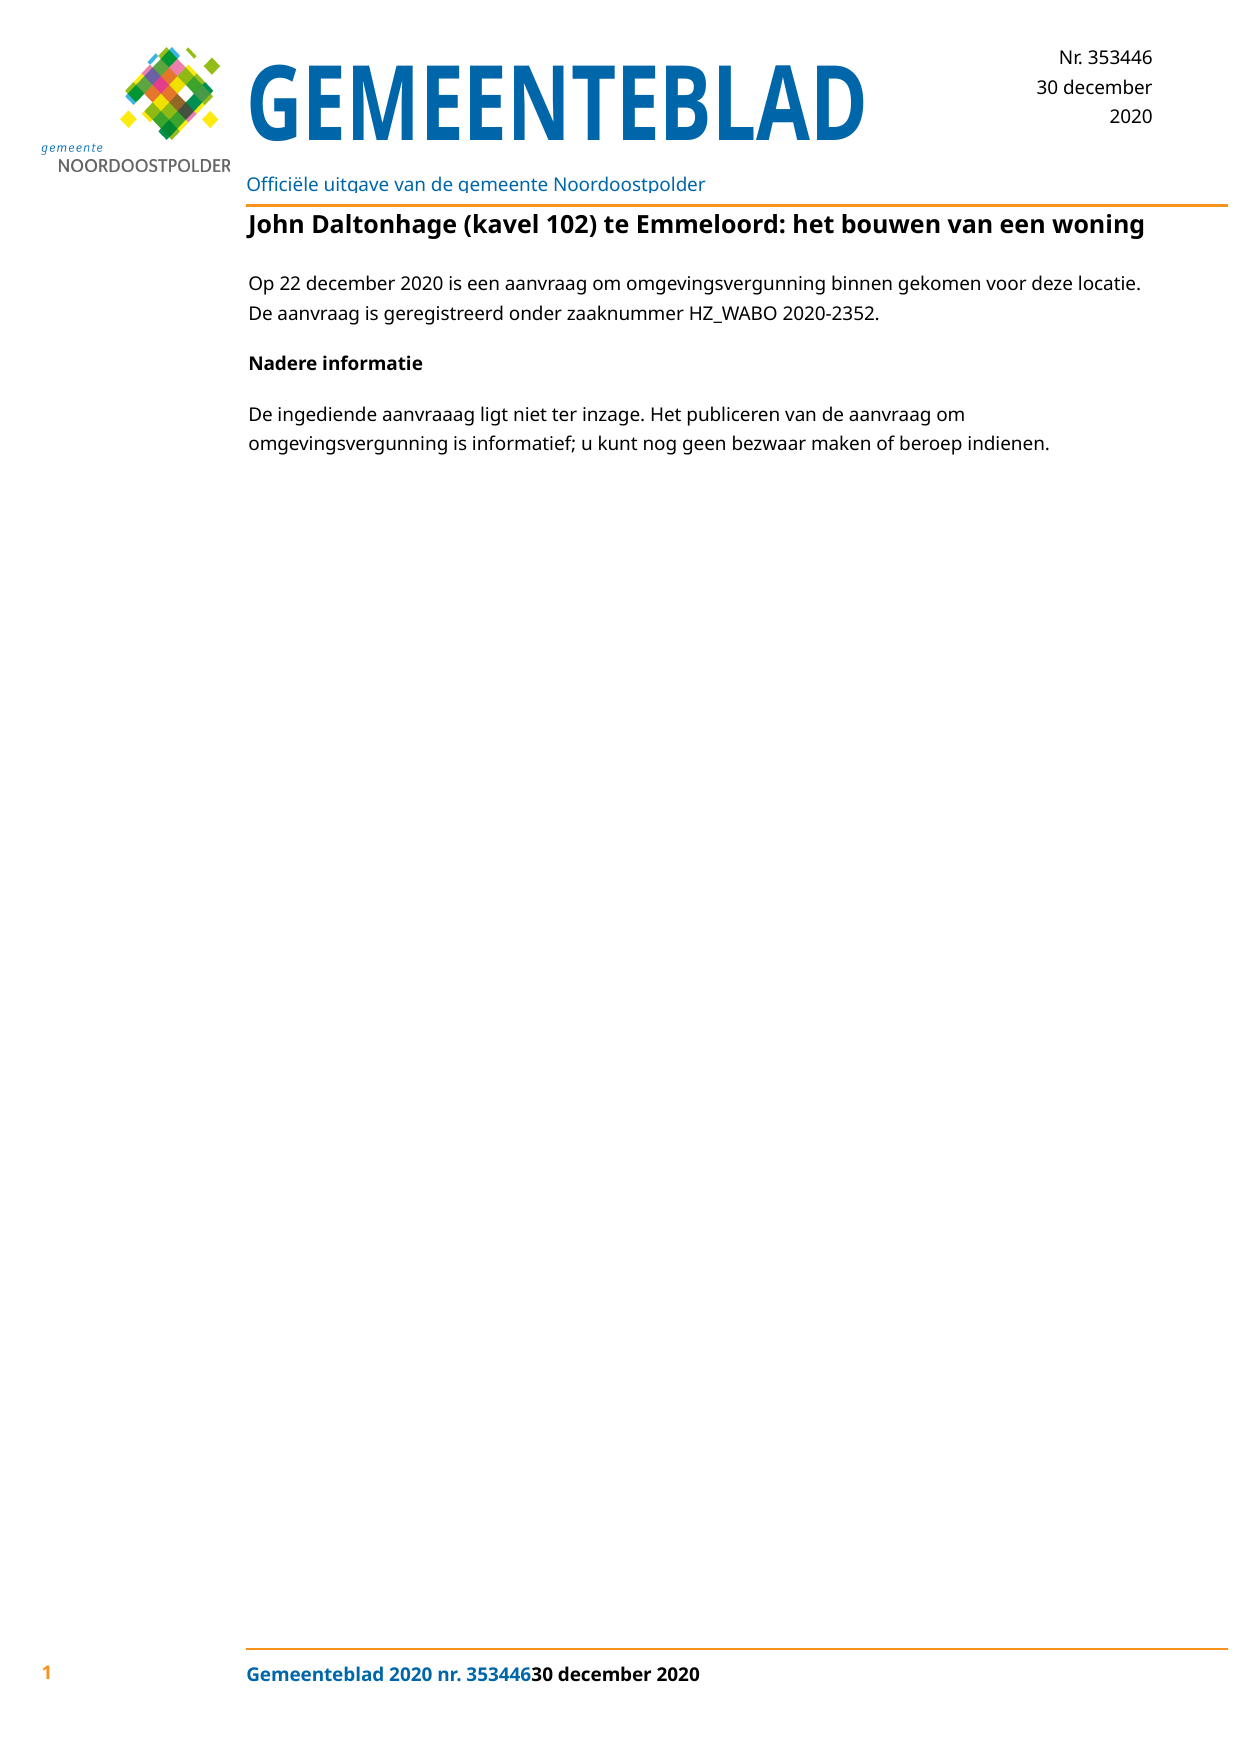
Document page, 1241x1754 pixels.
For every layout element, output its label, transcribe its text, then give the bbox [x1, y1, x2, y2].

text Nadere informatie [248, 350, 1152, 376]
picture [41, 47, 231, 172]
text John Daltonhage (kavel 102) te Emmeloord: het bouwen van een woning [248, 207, 1152, 241]
text Op 22 december 2020 is een aanvraag om omgevingsvergunning binnen gekomen voor deze locatie. De aanvraag is geregistreerd onder zaaknummer HZ_WABO 2020-2352. [248, 270, 1152, 326]
text De ingediende aanvraaag ligt niet ter inzage. Het publiceren van de aanvraag om omgevingsvergunning is informatief; u kunt nog geen bezwaar maken of beroep indienen. [248, 401, 1152, 456]
